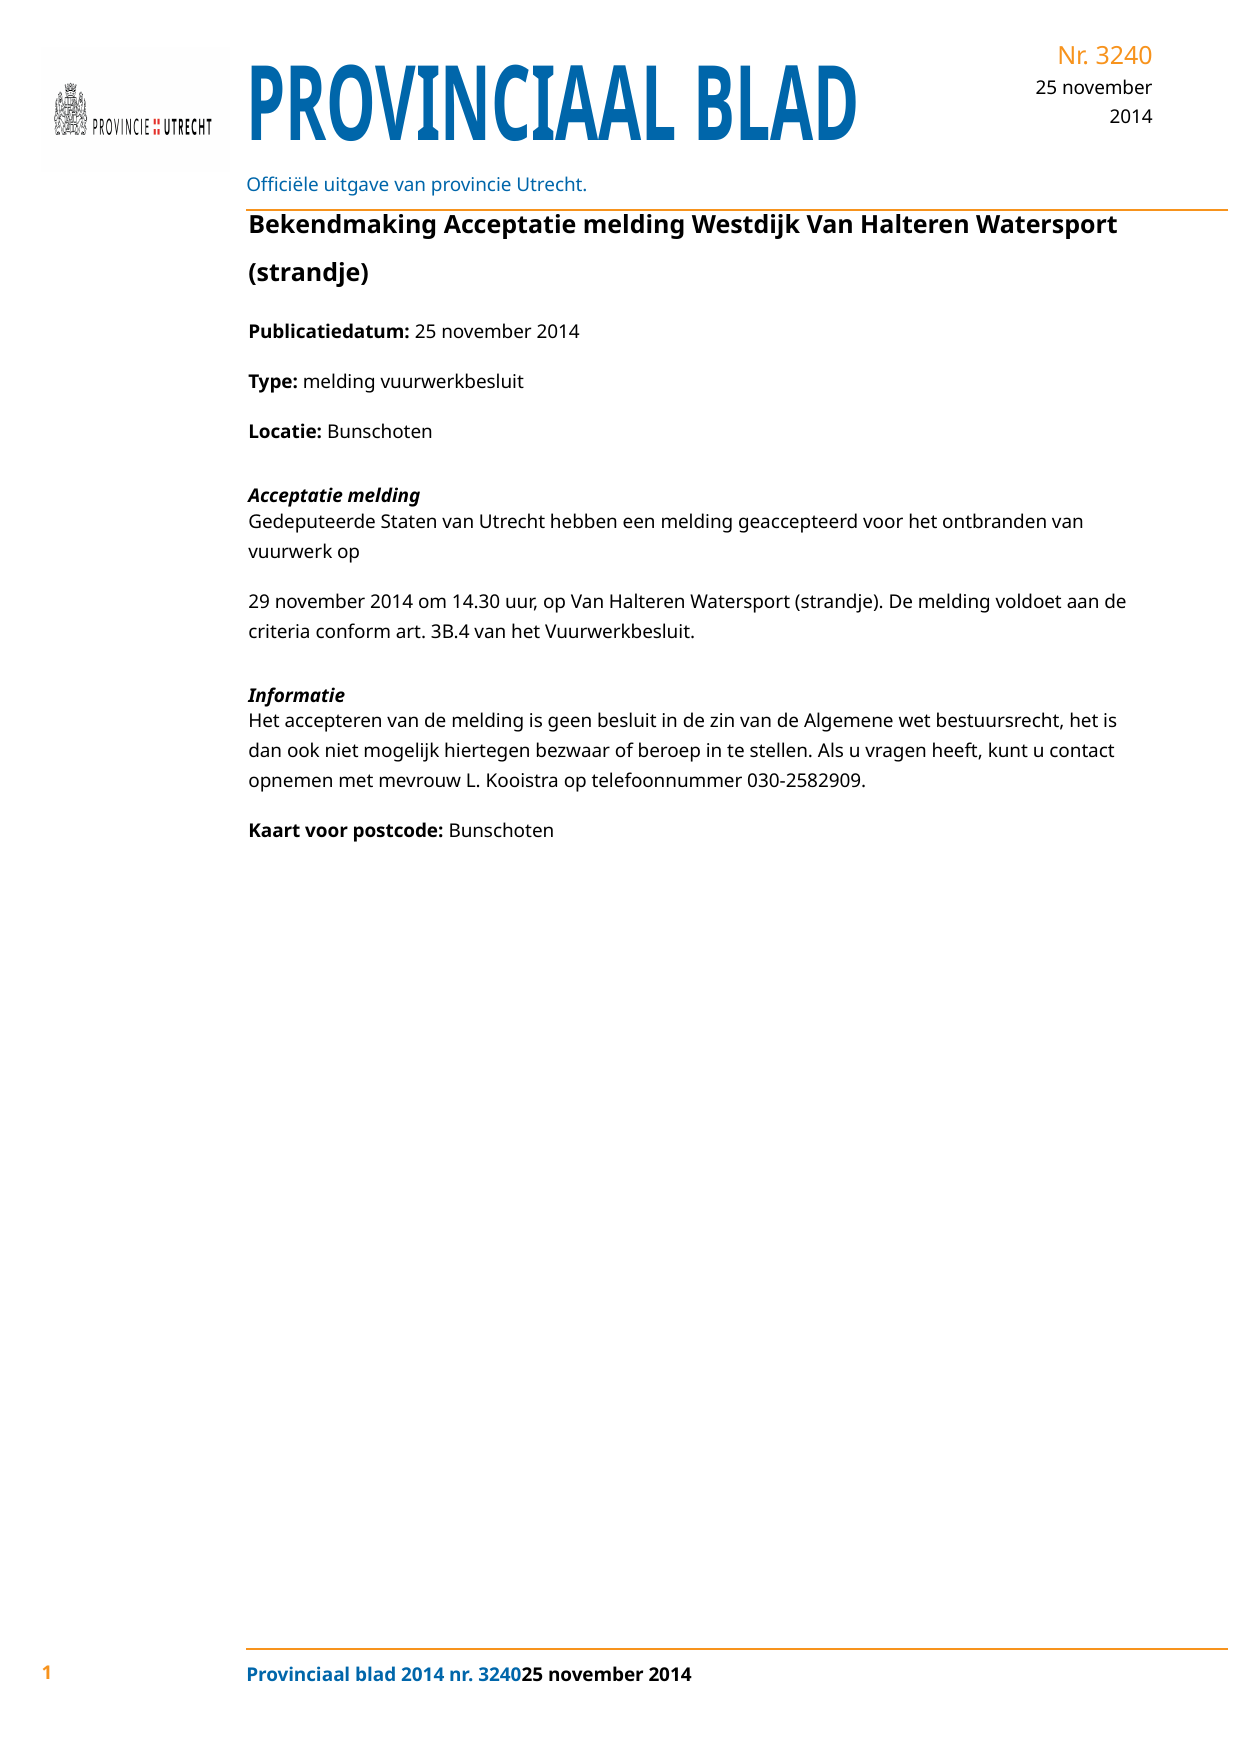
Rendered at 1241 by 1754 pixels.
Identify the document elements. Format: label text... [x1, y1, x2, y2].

text Gedeputeerde Staten van Utrecht hebben een melding geaccepteerd voor het ontbranden van vuurwerk op [248, 508, 1152, 564]
text Acceptatie melding [248, 483, 1152, 508]
text Kaart voor postcode: Bunschoten [248, 817, 1152, 843]
text Het accepteren van de melding is geen besluit in de zin van de Algemene wet bestuursrecht, het is dan ook niet mogelijk hiertegen bezwaar of beroep in te stellen. Als u vragen heeft, kunt u contact opnemen met mevrouw L. Kooistra op telefoonnummer 030-2582909. [248, 708, 1152, 793]
text Type: melding vuurwerkbesluit [248, 368, 1152, 394]
text Bekendmaking Acceptatie melding Westdijk Van Halteren Watersport (strandje) [248, 211, 1152, 288]
text Informatie [248, 682, 1152, 708]
picture [41, 47, 231, 172]
text Locatie: Bunschoten [248, 419, 1152, 444]
text 29 november 2014 om 14.30 uur, op Van Halteren Watersport (strandje). De melding voldoet aan de criteria conform art. 3B.4 van het Vuurwerkbesluit. [248, 588, 1152, 644]
text Publicatiedatum: 25 november 2014 [248, 318, 1152, 344]
